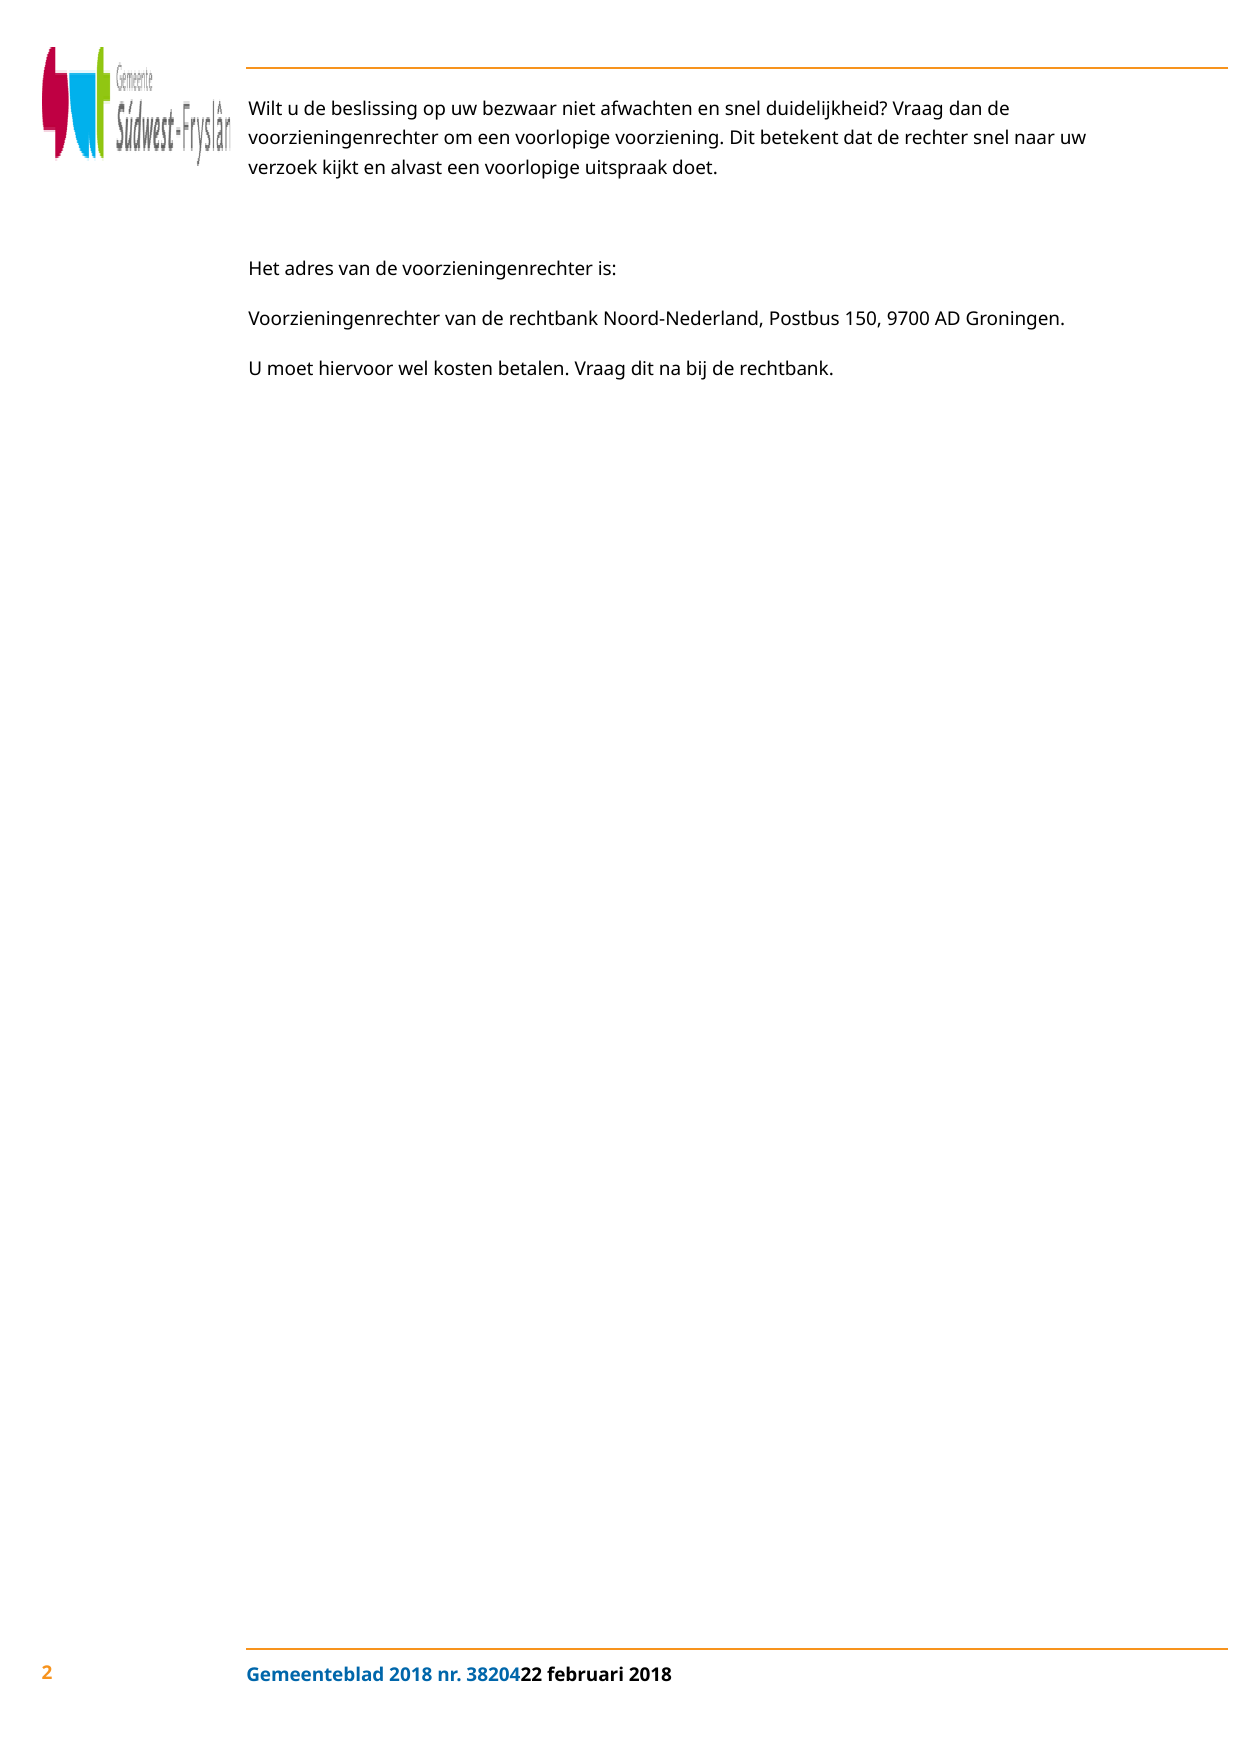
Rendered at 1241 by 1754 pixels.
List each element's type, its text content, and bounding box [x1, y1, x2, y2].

text Voorzieningenrechter van de rechtbank Noord-Nederland, Postbus 150, 9700 AD Groningen. [248, 305, 1152, 331]
picture [41, 47, 231, 172]
text Wilt u de beslissing op uw bezwaar niet afwachten en snel duidelijkheid? Vraag dan de voorzieningenrechter om een voorlopige voorziening. Dit betekent dat de rechter snel naar uw verzoek kijkt en alvast een voorlopige uitspraak doet. [248, 95, 1152, 180]
text Het adres van de voorzieningenrechter is: [248, 255, 1152, 281]
text U moet hiervoor wel kosten betalen. Vraag dit na bij de rechtbank. [248, 356, 1152, 381]
